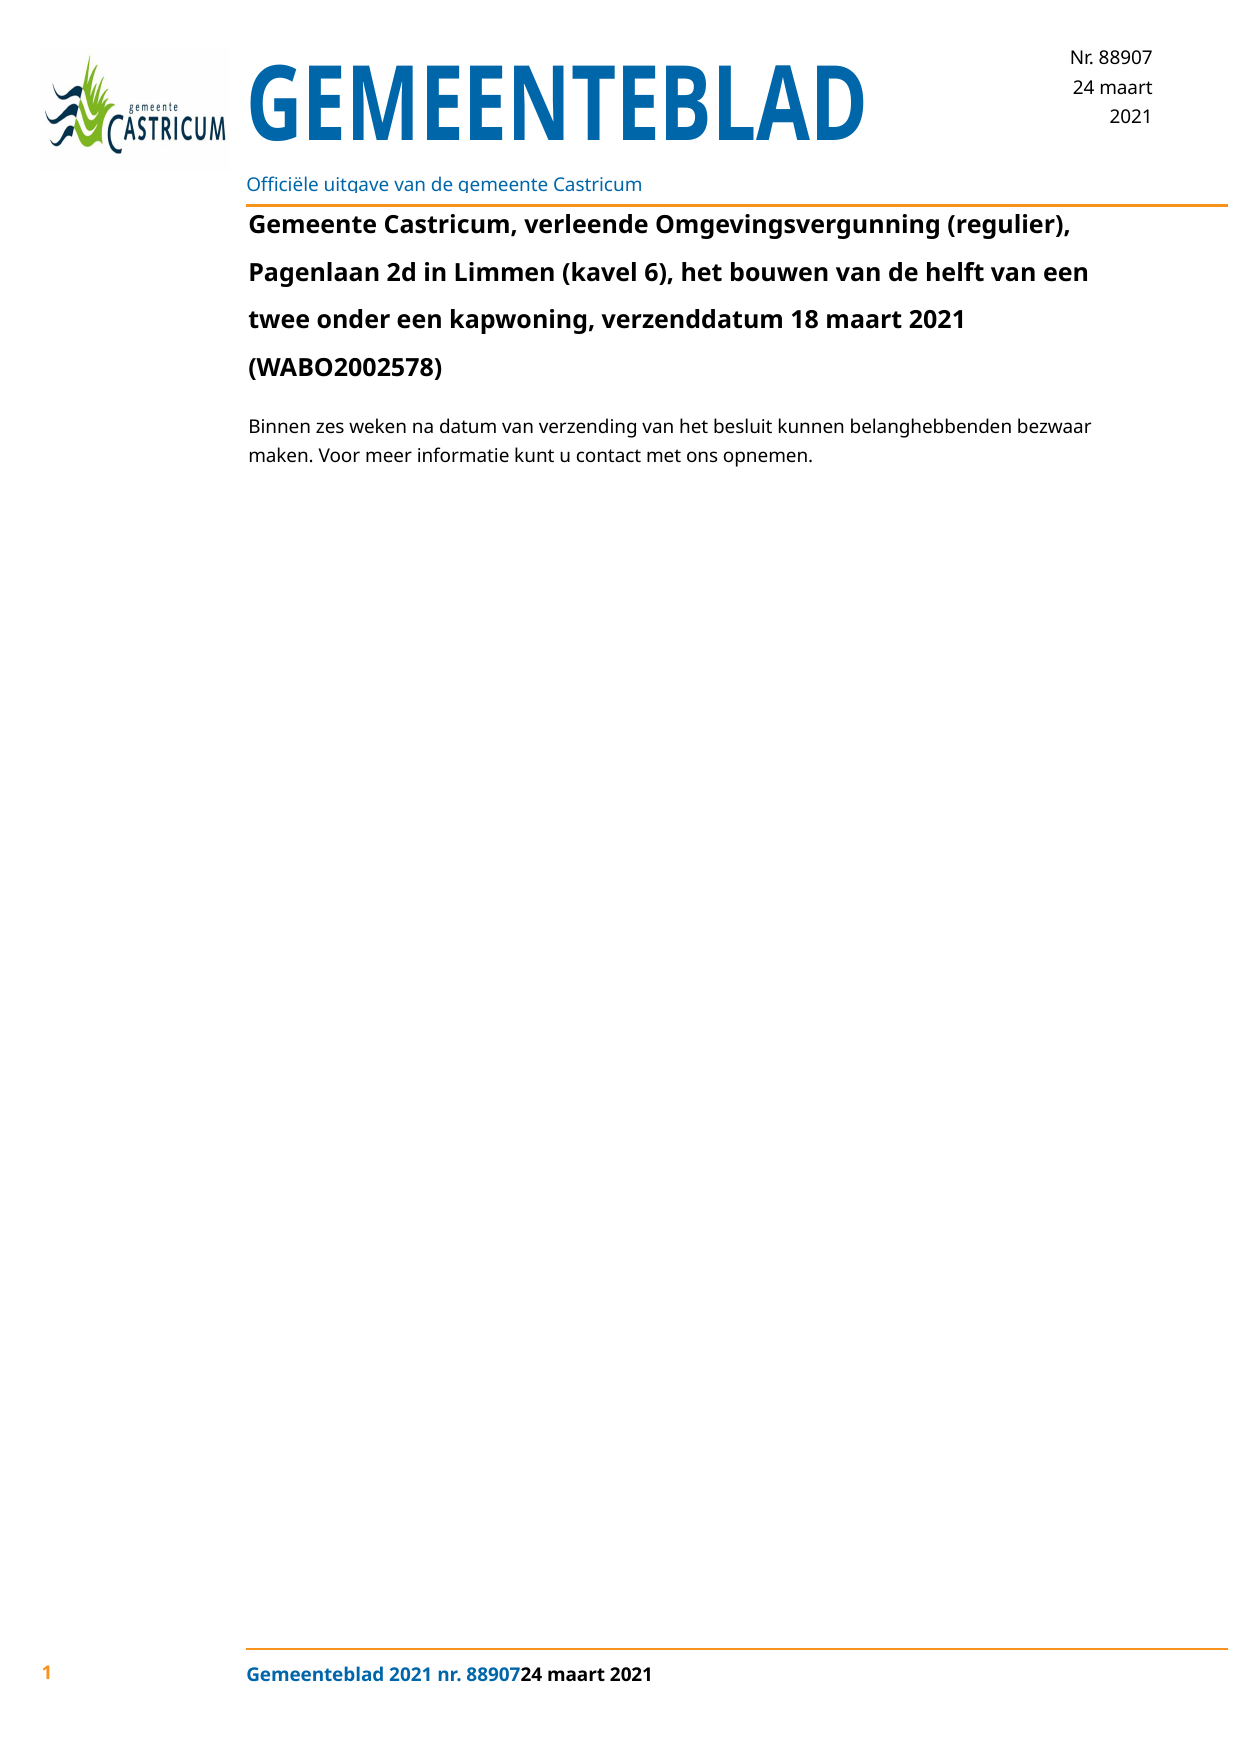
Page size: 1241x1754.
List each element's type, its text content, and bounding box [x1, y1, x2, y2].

text Gemeente Castricum, verleende Omgevingsvergunning (regulier), Pagenlaan 2d in Limmen (kavel 6), het bouwen van de helft van een twee onder een kapwoning, verzenddatum 18 maart 2021 (WABO2002578) [248, 207, 1152, 384]
text Binnen zes weken na datum van verzending van het besluit kunnen belanghebbenden bezwaar maken. Voor meer informatie kunt u contact met ons opnemen. [248, 413, 1152, 468]
picture [41, 47, 231, 172]
